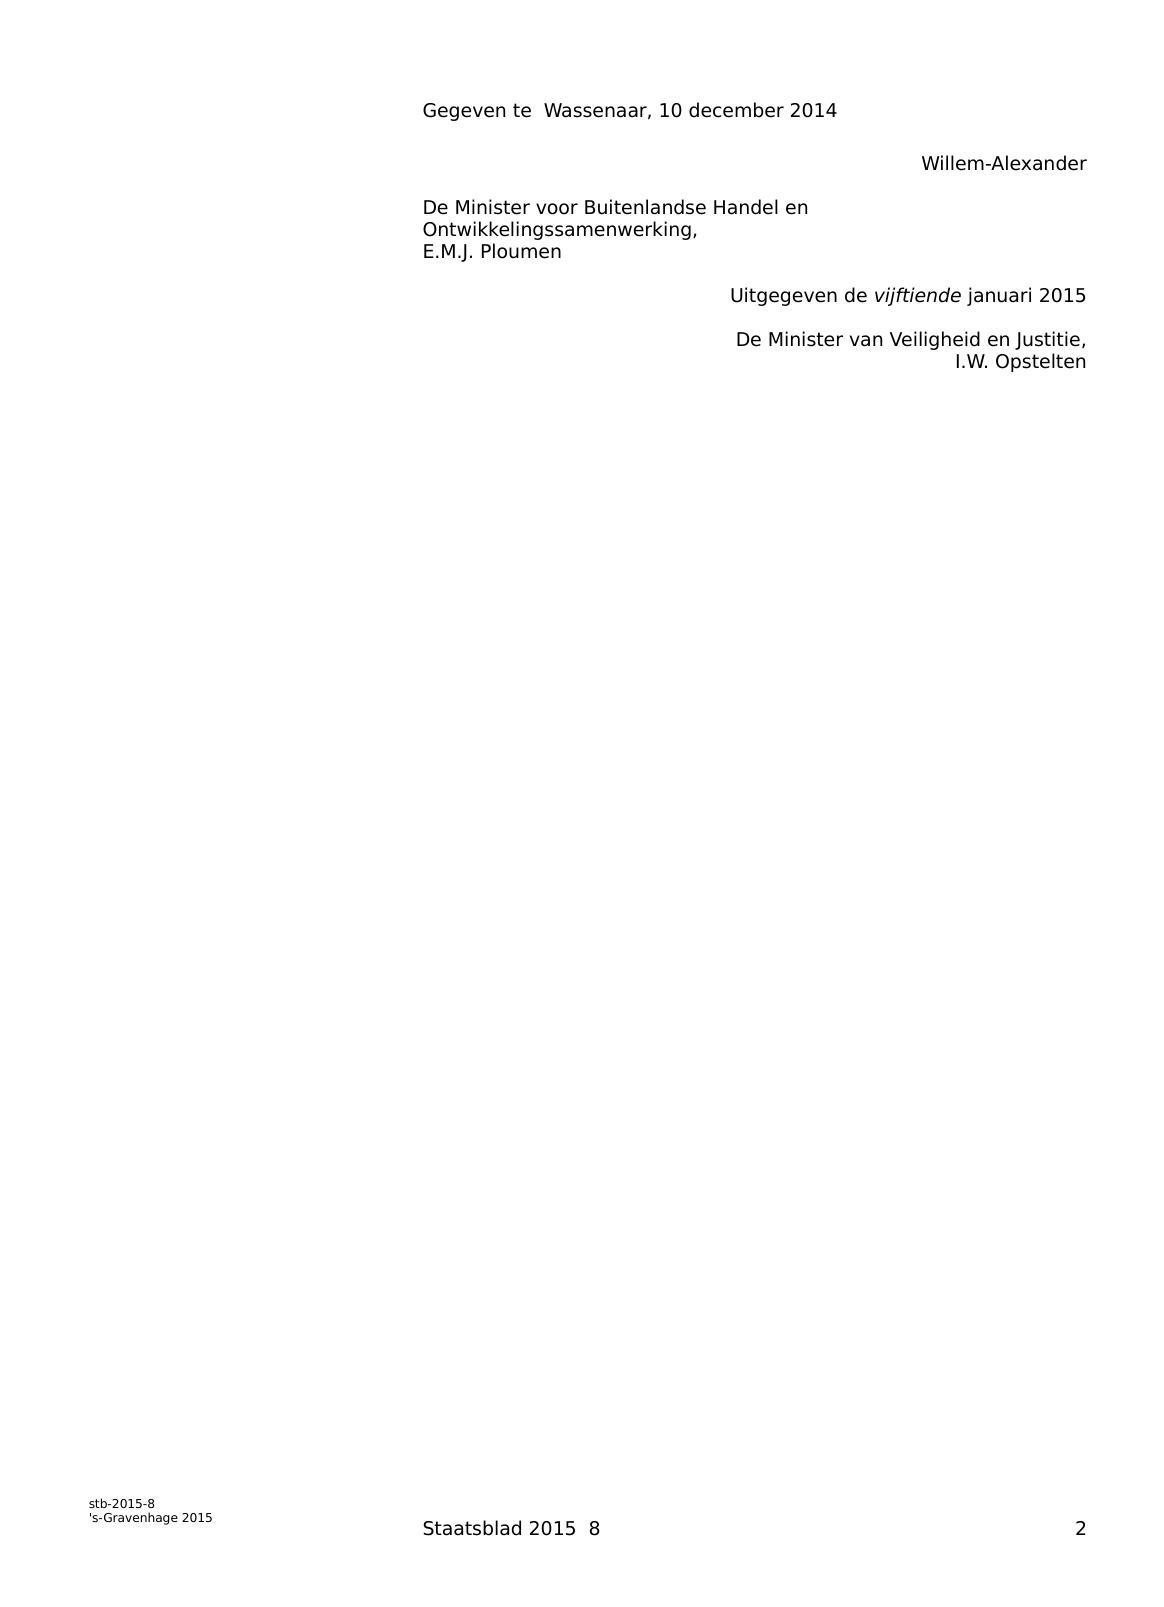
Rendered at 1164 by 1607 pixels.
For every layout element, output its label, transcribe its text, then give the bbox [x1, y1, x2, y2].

text De Minister van Veiligheid en Justitie, I.W. Opstelten [422, 329, 1087, 373]
text De Minister voor Buitenlandse Handel en Ontwikkelingssamenwerking, E.M.J. Ploumen [422, 197, 1087, 262]
text Uitgegeven de vijftiende januari 2015 [422, 285, 1087, 307]
text stb-2015-8 [88, 1497, 323, 1511]
text Gegeven te Wassenaar, 10 december 2014 [422, 100, 1087, 122]
text 's-Gravenhage 2015 [88, 1511, 323, 1525]
text Willem-Alexander [422, 152, 1087, 174]
